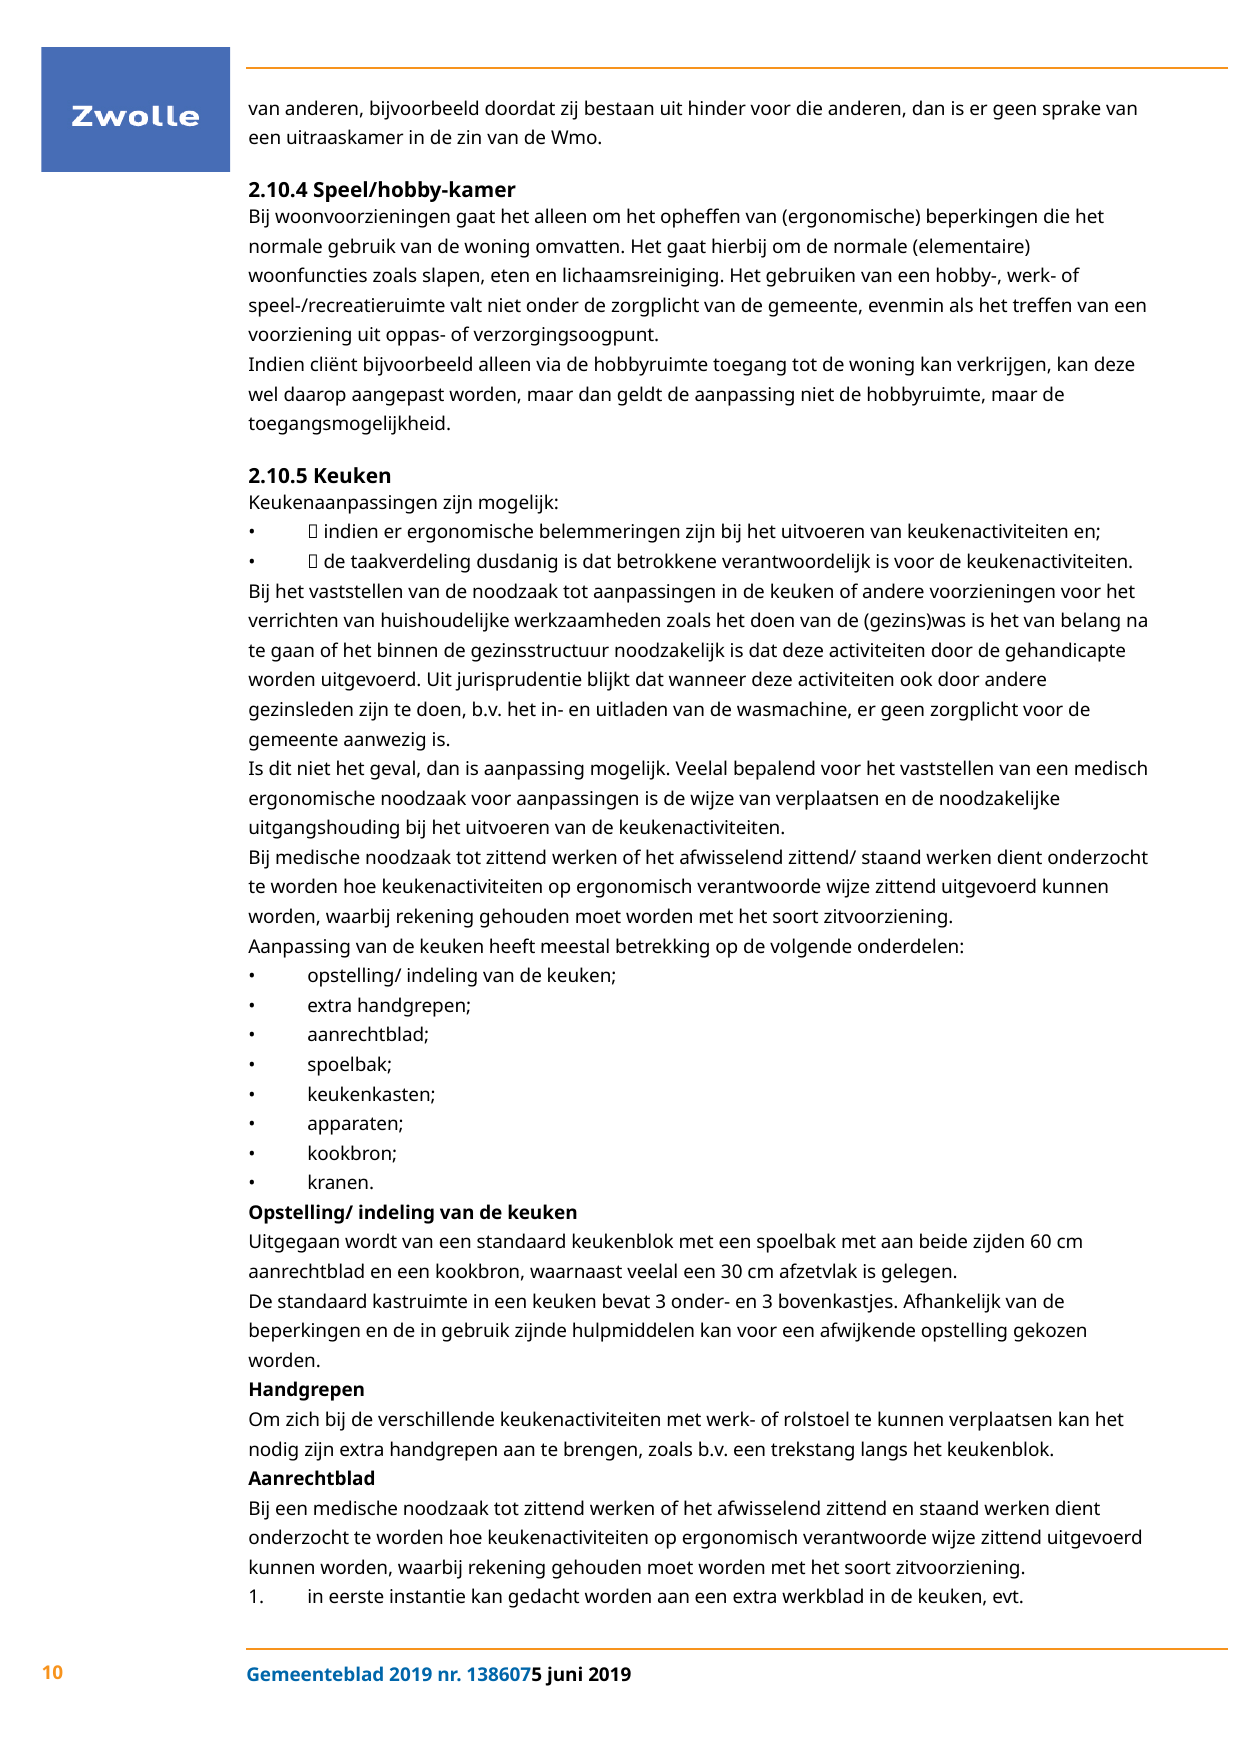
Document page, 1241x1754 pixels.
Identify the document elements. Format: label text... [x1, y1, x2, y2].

text Bij het vaststellen van de noodzaak tot aanpassingen in de keuken of andere voorzieningen voor het verrichten van huishoudelijke werkzaamheden zoals het doen van de (gezins)was is het van belang na te gaan of het binnen de gezinsstructuur noodzakelijk is dat deze activiteiten door de gehandicapte worden uitgevoerd. Uit jurisprudentie blijkt dat wanneer deze activiteiten ook door andere gezinsleden zijn te doen, b.v. het in- en uitladen van de wasmachine, er geen zorgplicht voor de gemeente aanwezig is. [248, 578, 1152, 752]
text Bij medische noodzaak tot zittend werken of het afwisselend zittend/ staand werken dient onderzocht te worden hoe keukenactiviteiten op ergonomisch verantwoorde wijze zittend uitgevoerd kunnen worden, waarbij rekening gehouden moet worden met het soort zitvoorziening. [248, 844, 1152, 929]
text Opstelling/ indeling van de keuken [248, 1199, 1152, 1225]
list aanrechtblad; [248, 1022, 1152, 1047]
text van anderen, bijvoorbeeld doordat zij bestaan uit hinder voor die anderen, dan is er geen sprake van een uitraaskamer in de zin van de Wmo. [248, 95, 1152, 150]
text Keukenaanpassingen zijn mogelijk: [248, 489, 1152, 515]
text Bij woonvoorzieningen gaat het alleen om het opheffen van (ergonomische) beperkingen die het normale gebruik van de woning omvatten. Het gaat hierbij om de normale (elementaire) woonfuncties zoals slapen, eten en lichaamsreiniging. Het gebruiken van een hobby-, werk- of speel-/recreatieruimte valt niet onder de zorgplicht van de gemeente, evenmin als het treffen van een voorziening uit oppas- of verzorgingsoogpunt. [248, 203, 1152, 347]
text Aanrechtblad [248, 1465, 1152, 1491]
text Uitgegaan wordt van een standaard keukenblok met een spoelbak met aan beide zijden 60 cm aanrechtblad en een kookbron, waarnaast veelal een 30 cm afzetvlak is gelegen. [248, 1229, 1152, 1284]
list in eerste instantie kan gedacht worden aan een extra werkblad in de keuken, evt. [248, 1584, 1152, 1609]
list opstelling/ indeling van de keuken; [248, 962, 1152, 988]
list apparaten; [248, 1110, 1152, 1136]
text 2.10.4 Speel/hobby-kamer [248, 175, 1152, 203]
list  de taakverdeling dusdanig is dat betrokkene verantwoordelijk is voor de keukenactiviteiten. [248, 548, 1152, 574]
text De standaard kastruimte in een keuken bevat 3 onder- en 3 bovenkastjes. Afhankelijk van de beperkingen en de in gebruik zijnde hulpmiddelen kan voor een afwijkende opstelling gekozen worden. [248, 1288, 1152, 1373]
list kookbron; [248, 1140, 1152, 1166]
list keukenkasten; [248, 1081, 1152, 1107]
text Bij een medische noodzaak tot zittend werken of het afwisselend zittend en staand werken dient onderzocht te worden hoe keukenactiviteiten op ergonomisch verantwoorde wijze zittend uitgevoerd kunnen worden, waarbij rekening gehouden moet worden met het soort zitvoorziening. [248, 1495, 1152, 1580]
text Is dit niet het geval, dan is aanpassing mogelijk. Veelal bepalend voor het vaststellen van een medisch ergonomische noodzaak voor aanpassingen is de wijze van verplaatsen en de noodzakelijke uitgangshouding bij het uitvoeren van de keukenactiviteiten. [248, 755, 1152, 840]
text Om zich bij de verschillende keukenactiviteiten met werk- of rolstoel te kunnen verplaatsen kan het nodig zijn extra handgrepen aan te brengen, zoals b.v. een trekstang langs het keukenblok. [248, 1406, 1152, 1462]
picture [41, 47, 231, 172]
list kranen. [248, 1169, 1152, 1195]
text Handgrepen [248, 1377, 1152, 1402]
list spoelbak; [248, 1051, 1152, 1077]
text 2.10.5 Keuken [248, 461, 1152, 489]
list  indien er ergonomische belemmeringen zijn bij het uitvoeren van keukenactiviteiten en; [248, 519, 1152, 544]
list extra handgrepen; [248, 992, 1152, 1018]
text Indien cliënt bijvoorbeeld alleen via de hobbyruimte toegang tot de woning kan verkrijgen, kan deze wel daarop aangepast worden, maar dan geldt de aanpassing niet de hobbyruimte, maar de toegangsmogelijkheid. [248, 351, 1152, 436]
text Aanpassing van de keuken heeft meestal betrekking op de volgende onderdelen: [248, 933, 1152, 959]
